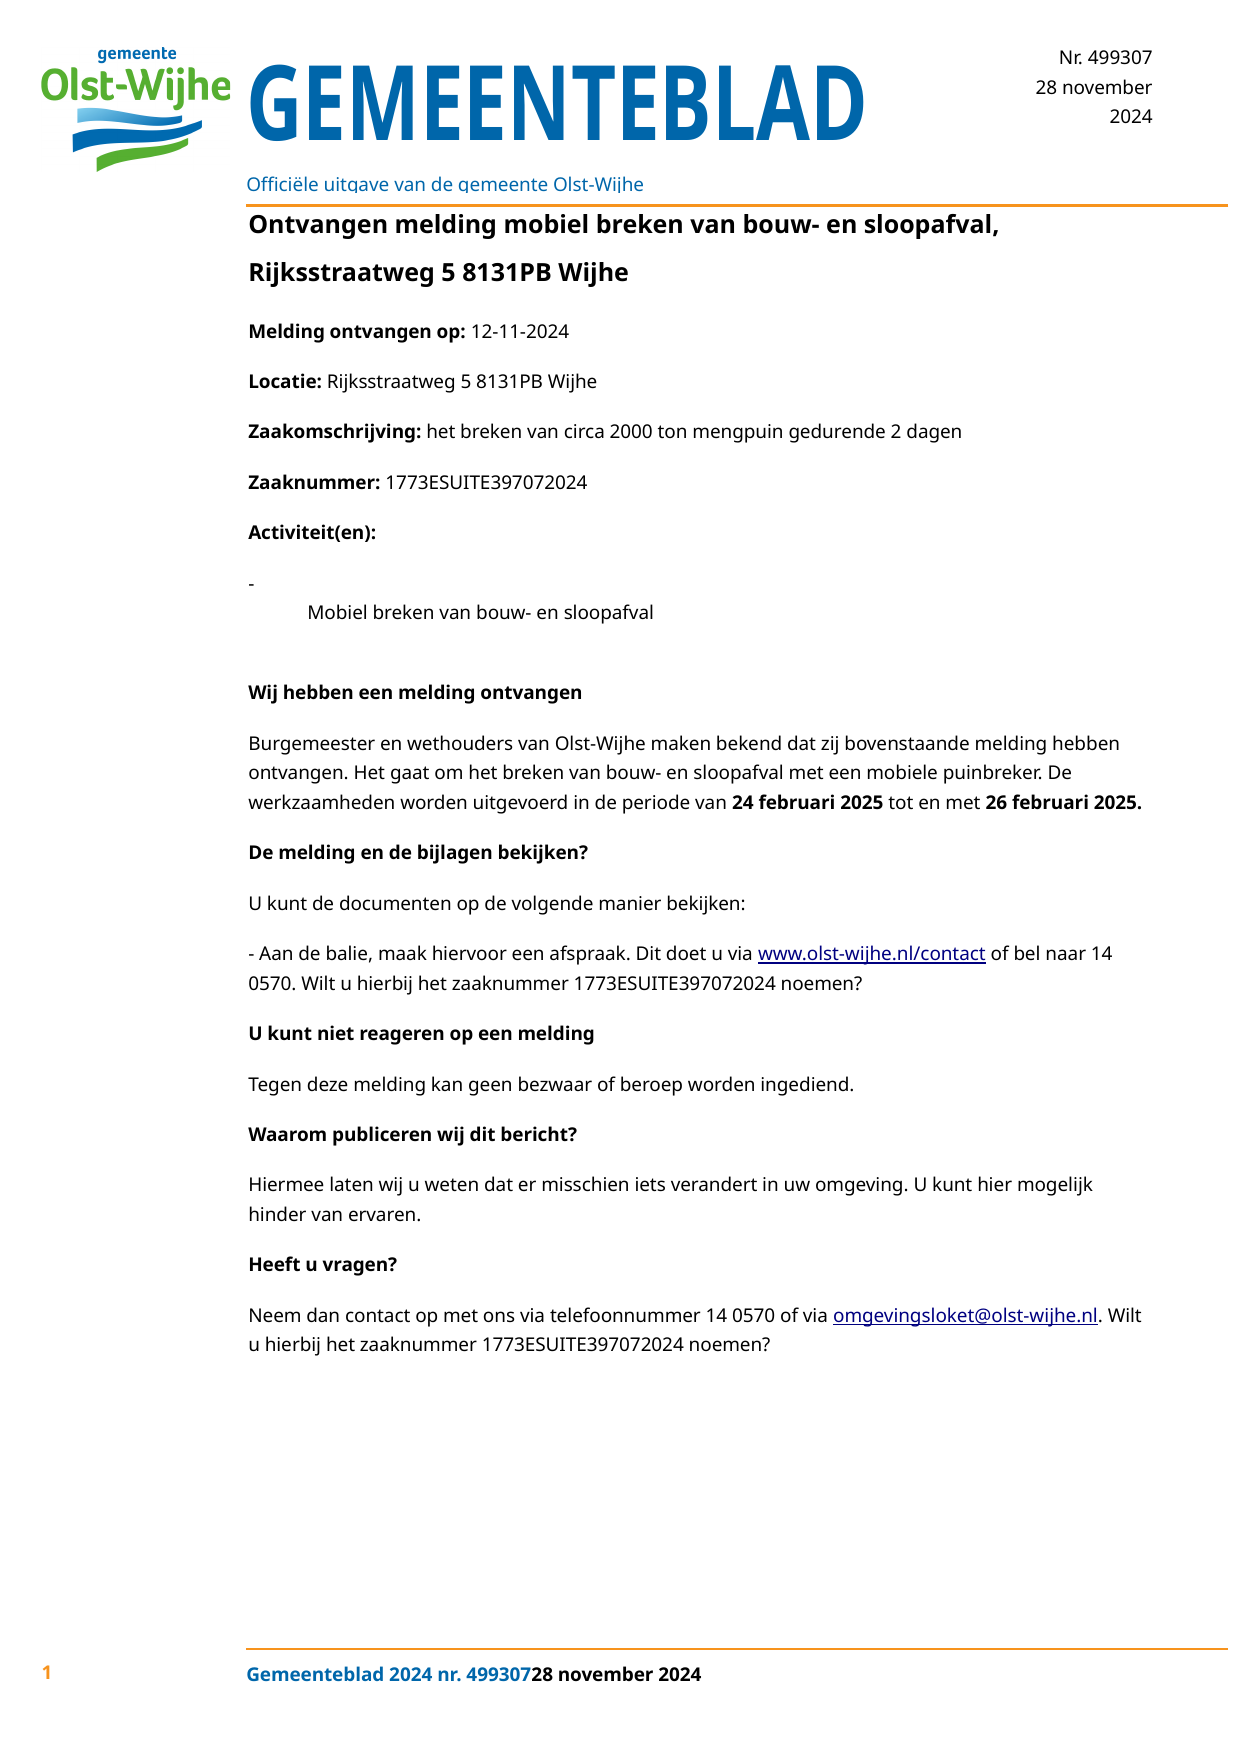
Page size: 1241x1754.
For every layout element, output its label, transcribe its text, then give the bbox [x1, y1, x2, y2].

text De melding en de bijlagen bekijken? [248, 839, 1152, 865]
text Zaakomschrijving: het breken van circa 2000 ton mengpuin gedurende 2 dagen [248, 419, 1152, 444]
text Wij hebben een melding ontvangen [248, 679, 1152, 705]
text Hiermee laten wij u weten dat er misschien iets verandert in uw omgeving. U kunt hier mogelijk hinder van ervaren. [248, 1172, 1152, 1227]
text Tegen deze melding kan geen bezwaar of beroep worden ingediend. [248, 1071, 1152, 1097]
text Ontvangen melding mobiel breken van bouw- en sloopafval, Rijksstraatweg 5 8131PB Wijhe [248, 207, 1152, 288]
text Locatie: Rijksstraatweg 5 8131PB Wijhe [248, 368, 1152, 394]
text Burgemeester en wethouders van Olst-Wijhe maken bekend dat zij bovenstaande melding hebben ontvangen. Het gaat om het breken van bouw- en sloopafval met een mobiele puinbreker. De werkzaamheden worden uitgevoerd in de periode van 24 februari 2025 tot en met 26 februari 2025. [248, 730, 1152, 815]
text Melding ontvangen op: 12-11-2024 [248, 318, 1152, 344]
text Heeft u vragen? [248, 1252, 1152, 1277]
text Activiteit(en): [248, 519, 1152, 545]
text U kunt niet reageren op een melding [248, 1020, 1152, 1046]
text U kunt de documenten op de volgende manier bekijken: [248, 890, 1152, 916]
text - Aan de balie, maak hiervoor een afspraak. Dit doet u via www.olst-wijhe.nl/contact of bel naar 14 0570. Wilt u hierbij het zaaknummer 1773ESUITE397072024 noemen? [248, 940, 1152, 996]
text Zaaknummer: 1773ESUITE397072024 [248, 469, 1152, 495]
text Waarom publiceren wij dit bericht? [248, 1121, 1152, 1147]
picture [41, 47, 231, 172]
text Neem dan contact op met ons via telefoonnummer 14 0570 of via omgevingsloket@olst-wijhe.nl. Wilt u hierbij het zaaknummer 1773ESUITE397072024 noemen? [248, 1302, 1152, 1357]
list Mobiel breken van bouw- en sloopafval [248, 599, 1152, 625]
